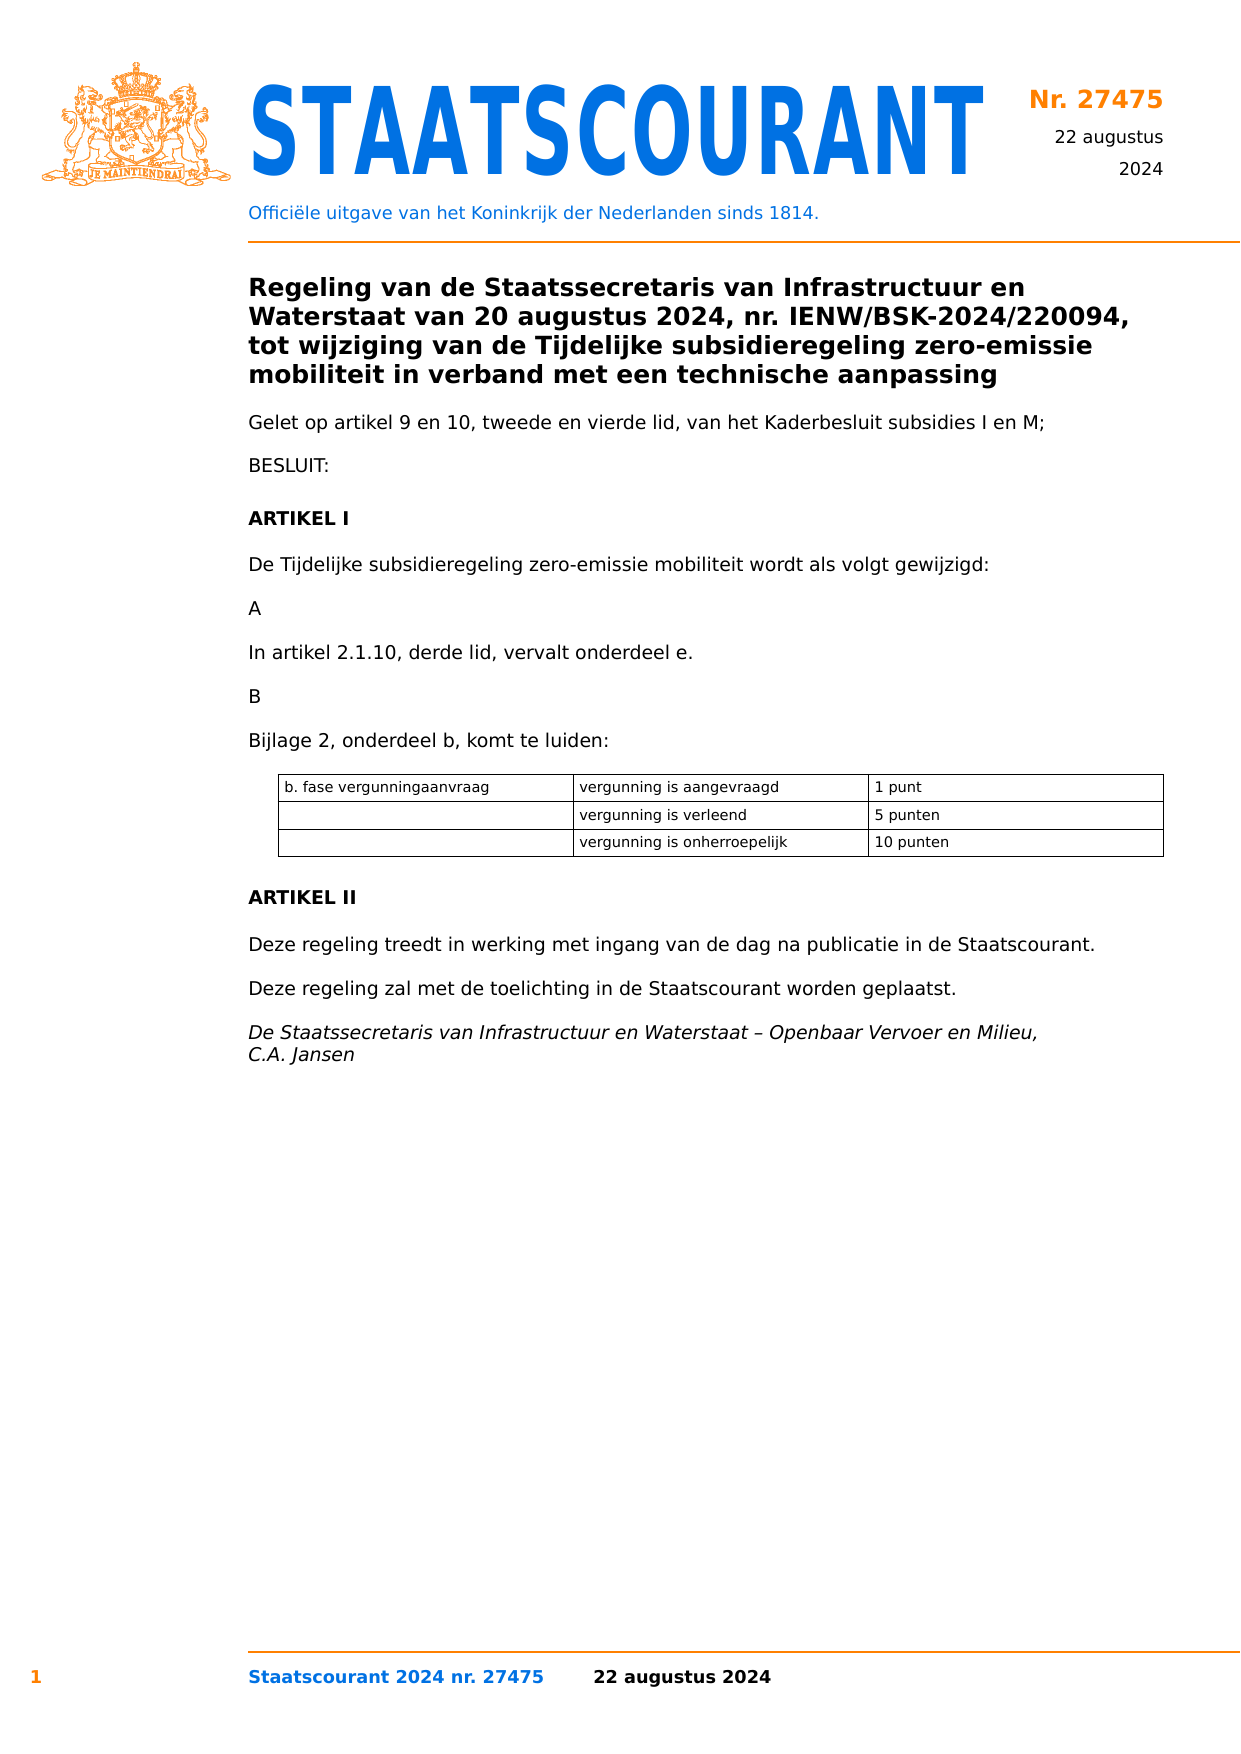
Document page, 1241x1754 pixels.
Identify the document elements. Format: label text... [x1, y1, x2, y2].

text Gelet op artikel 9 en 10, tweede en vierde lid, van het Kaderbesluit subsidies I en M; [248, 412, 1163, 433]
table_cell vergunning is verleend [574, 802, 868, 828]
table_cell 10 punten [869, 830, 1163, 856]
table_header Nr. 27475 [998, 62, 1240, 121]
table_cell vergunning is onherroepelijk [574, 830, 868, 856]
text Bijlage 2, onderdeel b, komt te luiden: [248, 730, 1163, 752]
table_cell [279, 830, 573, 856]
table_cell 2024 [998, 153, 1240, 203]
text A [248, 598, 1163, 620]
text Deze regeling treedt in werking met ingang van de dag na publicatie in de Staatscourant. [248, 934, 1163, 956]
table_header 1 punt [869, 775, 1163, 801]
picture [41, 62, 231, 186]
subtitle ARTIKEL I [248, 507, 1163, 529]
text De Tijdelijke subsidieregeling zero-emissie mobiliteit wordt als volgt gewijzigd: [248, 554, 1163, 576]
table_cell 5 punten [869, 802, 1163, 828]
table_cell [279, 802, 573, 828]
text De Staatssecretaris van Infrastructuur en Waterstaat – Openbaar Vervoer en Milieu, C.A. Jansen [248, 1022, 1163, 1066]
text BESLUIT: [248, 455, 1163, 477]
text B [248, 686, 1163, 708]
subtitle ARTIKEL II [248, 887, 1163, 909]
table_cell 22 augustus [998, 121, 1240, 153]
subtitle Regeling van de Staatssecretaris van Infrastructuur en Waterstaat van 20 augustus 2024, nr. IENW/BSK-2024/220094, tot wijziging van de Tijdelijke subsidieregeling zero-emissie mobiliteit in verband met een technische aanpassing [248, 273, 1163, 390]
table_header vergunning is aangevraagd [574, 775, 868, 801]
table_header b. fase vergunningaanvraag [279, 775, 573, 801]
table_cell Officiële uitgave van het Koninkrijk der Nederlanden sinds 1814. [248, 203, 1240, 241]
table_header STAATSCOURANT [248, 62, 998, 203]
text Deze regeling zal met de toelichting in de Staatscourant worden geplaatst. [248, 978, 1163, 1000]
text In artikel 2.1.10, derde lid, vervalt onderdeel e. [248, 642, 1163, 664]
table_header [25, 62, 248, 241]
